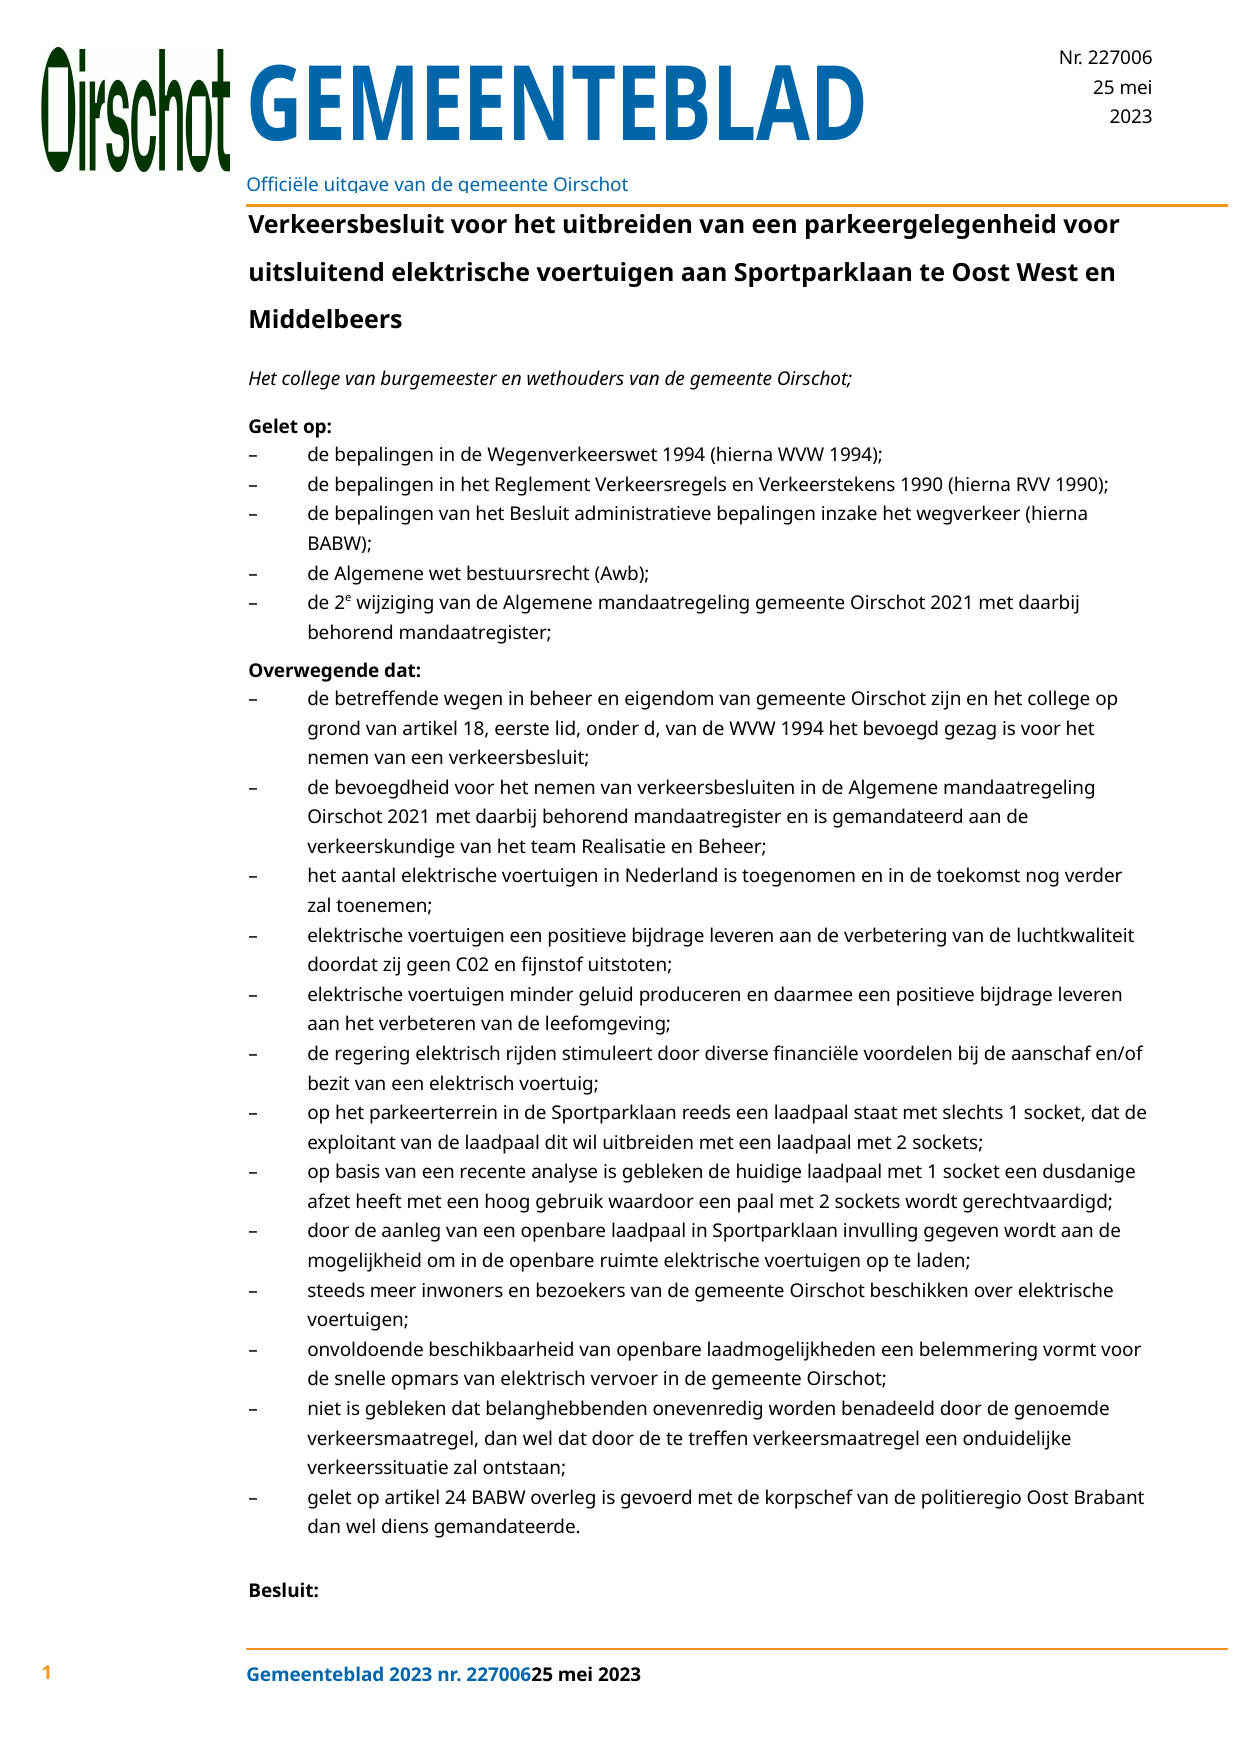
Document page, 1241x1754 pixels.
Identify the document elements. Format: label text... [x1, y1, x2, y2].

list op het parkeerterrein in de Sportparklaan reeds een laadpaal staat met slechts 1 socket, dat de exploitant van de laadpaal dit wil uitbreiden met een laadpaal met 2 sockets; [248, 1099, 1152, 1155]
list de bevoegdheid voor het nemen van verkeersbesluiten in de Algemene mandaatregeling Oirschot 2021 met daarbij behorend mandaatregister en is gemandateerd aan de verkeerskundige van het team Realisatie en Beheer; [248, 774, 1152, 859]
list de 2e wijziging van de Algemene mandaatregeling gemeente Oirschot 2021 met daarbij behorend mandaatregister; [248, 589, 1152, 645]
list niet is gebleken dat belanghebbenden onevenredig worden benadeeld door de genoemde verkeersmaatregel, dan wel dat door de te treffen verkeersmaatregel een onduidelijke verkeerssituatie zal ontstaan; [248, 1395, 1152, 1480]
list de betreffende wegen in beheer en eigendom van gemeente Oirschot zijn en het college op grond van artikel 18, eerste lid, onder d, van de WVW 1994 het bevoegd gezag is voor het nemen van een verkeersbesluit; [248, 685, 1152, 770]
list onvoldoende beschikbaarheid van openbare laadmogelijkheden een belemmering vormt voor de snelle opmars van elektrisch vervoer in de gemeente Oirschot; [248, 1336, 1152, 1391]
list op basis van een recente analyse is gebleken de huidige laadpaal met 1 socket een dusdanige afzet heeft met een hoog gebruik waardoor een paal met 2 sockets wordt gerechtvaardigd; [248, 1158, 1152, 1214]
list door de aanleg van een openbare laadpaal in Sportparklaan invulling gegeven wordt aan de mogelijkheid om in de openbare ruimte elektrische voertuigen op te laden; [248, 1218, 1152, 1273]
text Verkeersbesluit voor het uitbreiden van een parkeergelegenheid voor uitsluitend elektrische voertuigen aan Sportparklaan te Oost West en Middelbeers [248, 207, 1152, 336]
text Het college van burgemeester en wethouders van de gemeente Oirschot; [248, 366, 1152, 391]
text Gelet op: [248, 413, 1152, 439]
text Overwegende dat: [248, 657, 1152, 683]
list elektrische voertuigen minder geluid produceren en daarmee een positieve bijdrage leveren aan het verbeteren van de leefomgeving; [248, 981, 1152, 1036]
list de bepalingen in de Wegenverkeerswet 1994 (hierna WVW 1994); [248, 441, 1152, 467]
list steeds meer inwoners en bezoekers van de gemeente Oirschot beschikken over elektrische voertuigen; [248, 1277, 1152, 1332]
list elektrische voertuigen een positieve bijdrage leveren aan de verbetering van de luchtkwaliteit doordat zij geen C02 en fijnstof uitstoten; [248, 922, 1152, 977]
list de bepalingen van het Besluit administratieve bepalingen inzake het wegverkeer (hierna BABW); [248, 501, 1152, 556]
picture [41, 47, 231, 172]
list het aantal elektrische voertuigen in Nederland is toegenomen en in de toekomst nog verder zal toenemen; [248, 863, 1152, 918]
text Besluit: [248, 1577, 1152, 1603]
list de regering elektrisch rijden stimuleert door diverse financiële voordelen bij de aanschaf en/of bezit van een elektrisch voertuig; [248, 1040, 1152, 1096]
list de Algemene wet bestuursrecht (Awb); [248, 560, 1152, 586]
list gelet op artikel 24 BABW overleg is gevoerd met de korpschef van de politieregio Oost Brabant dan wel diens gemandateerde. [248, 1484, 1152, 1539]
list de bepalingen in het Reglement Verkeersregels en Verkeerstekens 1990 (hierna RVV 1990); [248, 471, 1152, 497]
